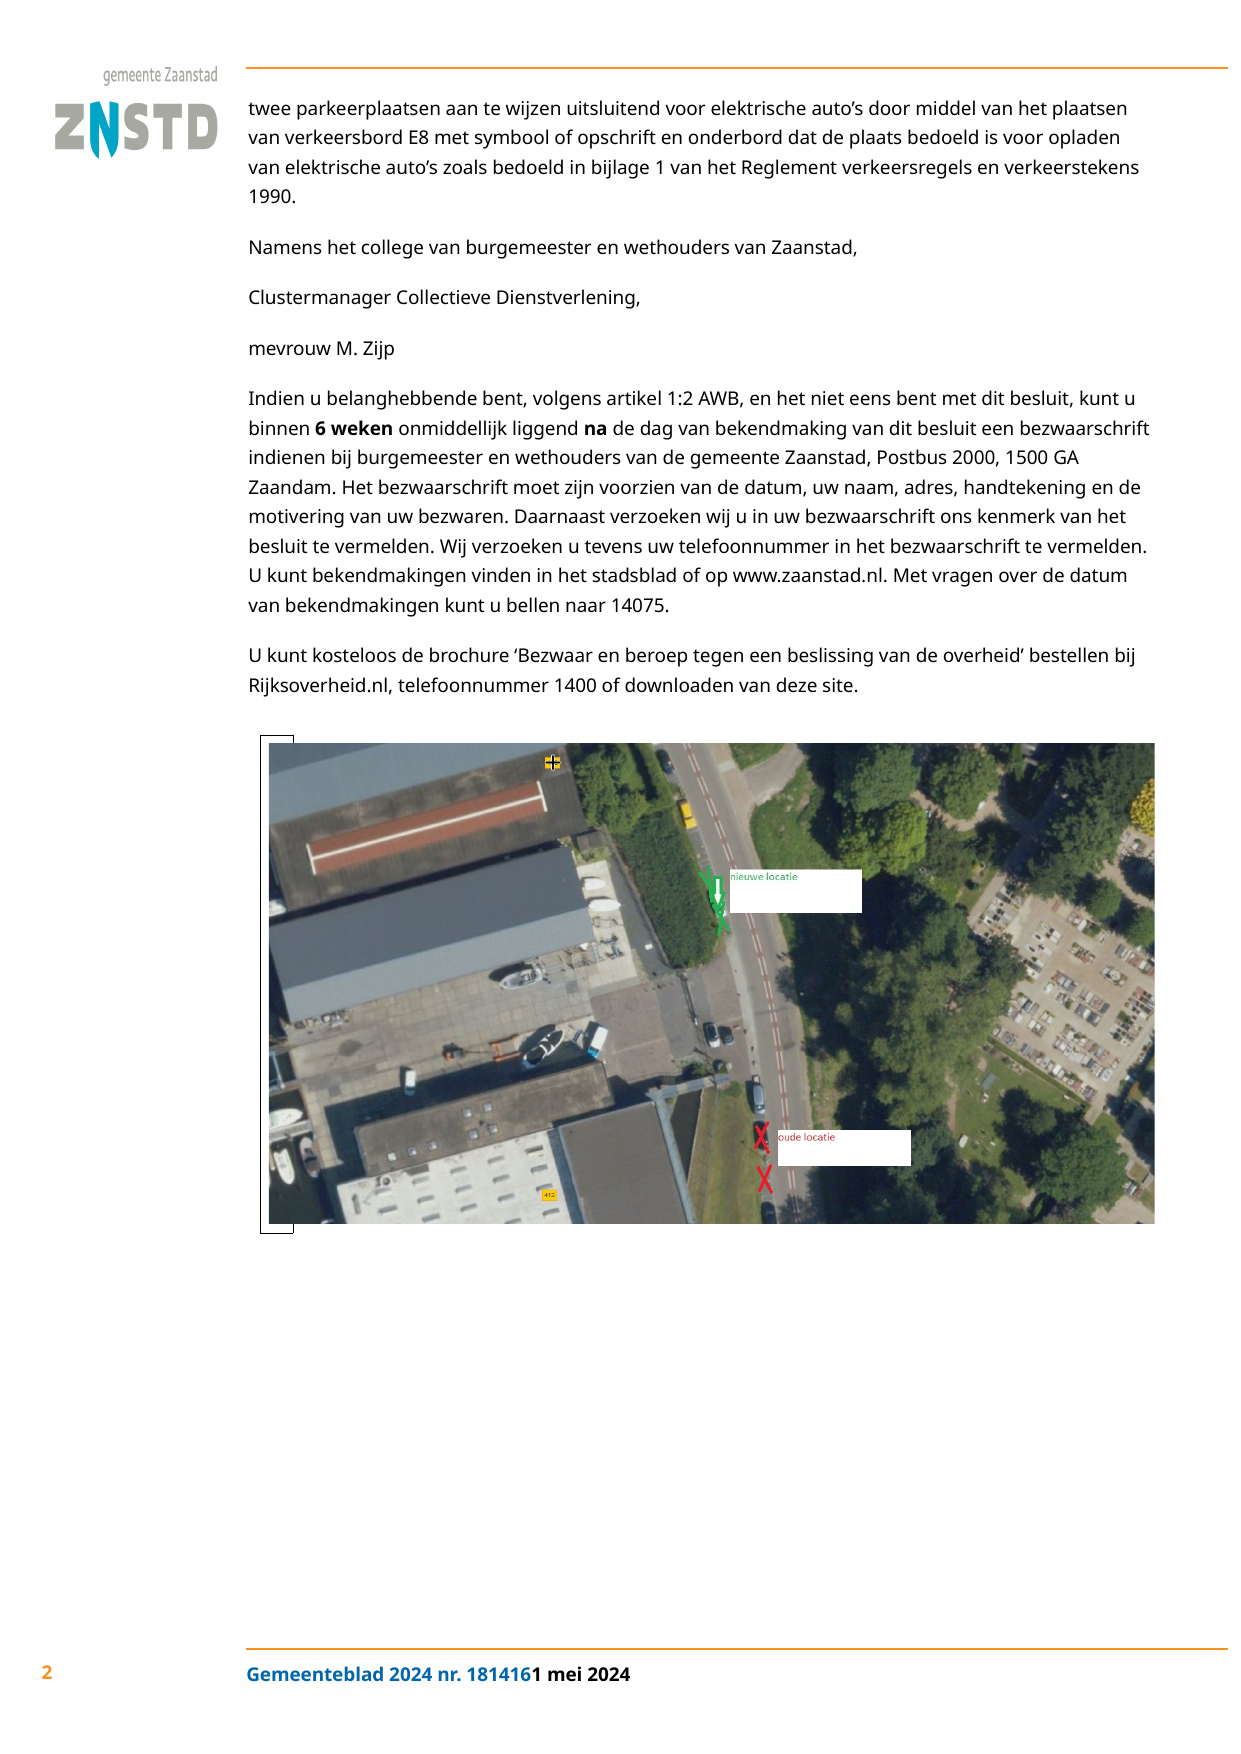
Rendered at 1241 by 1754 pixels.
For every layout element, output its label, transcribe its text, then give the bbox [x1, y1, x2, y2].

text Clustermanager Collectieve Dienstverlening, [248, 284, 1152, 310]
text Namens het college van burgemeester en wethouders van Zaanstad, [248, 234, 1152, 260]
picture [268, 743, 1155, 1224]
picture [41, 47, 231, 172]
text twee parkeerplaatsen aan te wijzen uitsluitend voor elektrische auto’s door middel van het plaatsen van verkeersbord E8 met symbool of opschrift en onderbord dat de plaats bedoeld is voor opladen van elektrische auto’s zoals bedoeld in bijlage 1 van het Reglement verkeersregels en verkeerstekens 1990. [248, 95, 1152, 209]
text mevrouw M. Zijp [248, 335, 1152, 361]
text U kunt kosteloos de brochure ‘Bezwaar en beroep tegen een beslissing van de overheid’ bestellen bij Rijksoverheid.nl, telefoonnummer 1400 of downloaden van deze site. [248, 643, 1152, 698]
text Indien u belanghebbende bent, volgens artikel 1:2 AWB, en het niet eens bent met dit besluit, kunt u binnen 6 weken onmiddellijk liggend na de dag van bekendmaking van dit besluit een bezwaarschrift indienen bij burgemeester en wethouders van de gemeente Zaanstad, Postbus 2000, 1500 GA Zaandam. Het bezwaarschrift moet zijn voorzien van de datum, uw naam, adres, handtekening en de motivering van uw bezwaren. Daarnaast verzoeken wij u in uw bezwaarschrift ons kenmerk van het besluit te vermelden. Wij verzoeken u tevens uw telefoonnummer in het bezwaarschrift te vermelden. U kunt bekendmakingen vinden in het stadsblad of op www.zaanstad.nl. Met vragen over de datum van bekendmakingen kunt u bellen naar 14075. [248, 385, 1152, 618]
